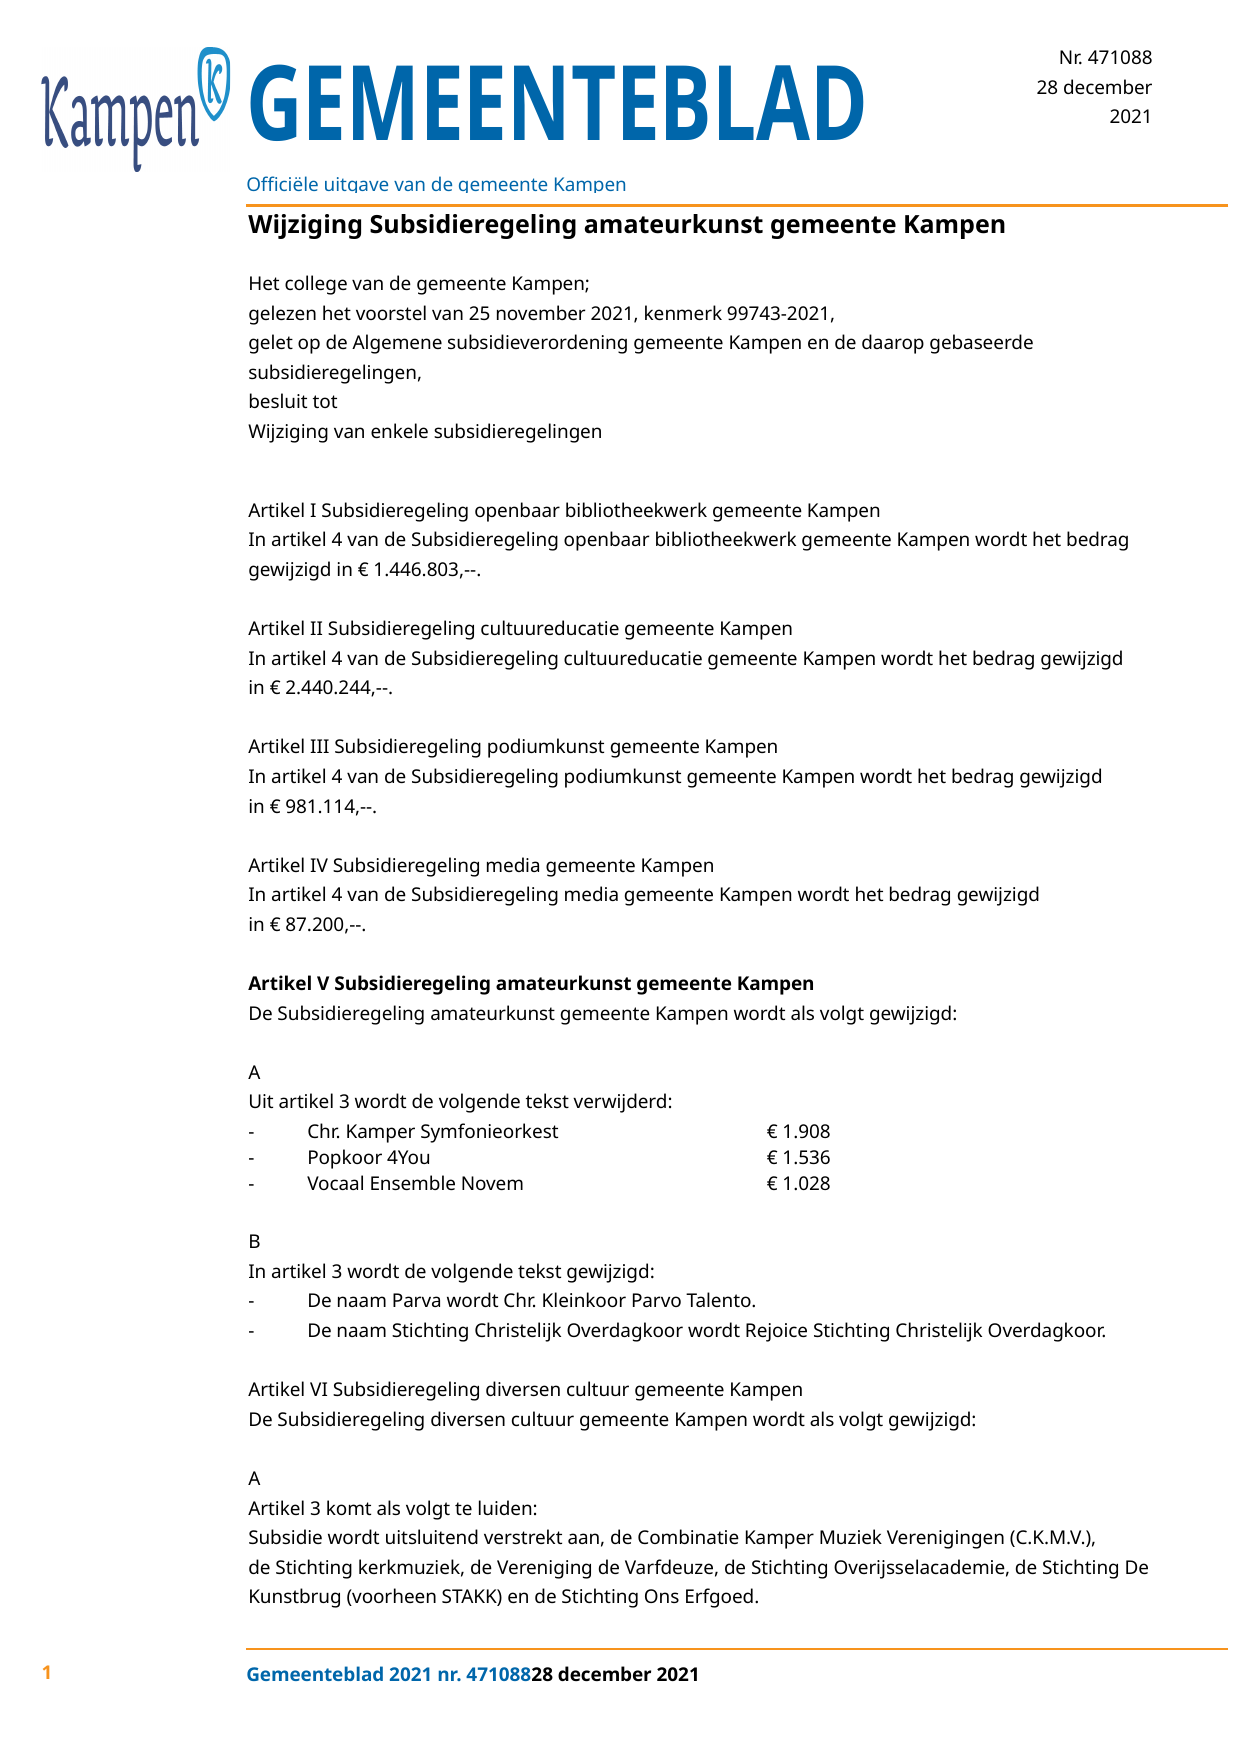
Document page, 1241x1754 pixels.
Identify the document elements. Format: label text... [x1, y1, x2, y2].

text Wijziging van enkele subsidieregelingen [248, 418, 1152, 444]
text gelezen het voorstel van 25 november 2021, kenmerk 99743-2021, [248, 300, 1152, 326]
text In artikel 4 van de Subsidieregeling podiumkunst gemeente Kampen wordt het bedrag gewijzigd [248, 763, 1152, 789]
text Het college van de gemeente Kampen; [248, 270, 1152, 296]
text In artikel 4 van de Subsidieregeling cultuureducatie gemeente Kampen wordt het bedrag gewijzigd [248, 645, 1152, 671]
text Subsidie wordt uitsluitend verstrekt aan, de Combinatie Kamper Muziek Verenigingen (C.K.M.V.), [248, 1524, 1152, 1550]
text in € 2.440.244,--. [248, 674, 1152, 700]
picture [41, 47, 231, 172]
text subsidieregelingen, [248, 359, 1152, 385]
text A [248, 1059, 1152, 1085]
text Artikel VI Subsidieregeling diversen cultuur gemeente Kampen [248, 1376, 1152, 1402]
text A [248, 1465, 1152, 1491]
text besluit tot [248, 389, 1152, 414]
text in € 981.114,--. [248, 793, 1152, 819]
text B [248, 1228, 1152, 1254]
text Artikel 3 komt als volgt te luiden: [248, 1495, 1152, 1520]
table_cell Vocaal Ensemble Novem [248, 1170, 767, 1196]
text Artikel II Subsidieregeling cultuureducatie gemeente Kampen [248, 615, 1152, 641]
list De naam Parva wordt Chr. Kleinkoor Parvo Talento. [248, 1288, 1152, 1313]
table_cell € 1.028 [767, 1170, 1152, 1196]
text Artikel V Subsidieregeling amateurkunst gemeente Kampen [248, 970, 1152, 996]
text Artikel IV Subsidieregeling media gemeente Kampen [248, 852, 1152, 878]
text De Subsidieregeling diversen cultuur gemeente Kampen wordt als volgt gewijzigd: [248, 1406, 1152, 1432]
text In artikel 4 van de Subsidieregeling openbaar bibliotheekwerk gemeente Kampen wordt het bedrag gewijzigd in € 1.446.803,--. [248, 527, 1152, 582]
table_header Chr. Kamper Symfonieorkest [248, 1119, 767, 1144]
text In artikel 4 van de Subsidieregeling media gemeente Kampen wordt het bedrag gewijzigd [248, 882, 1152, 907]
text gelet op de Algemene subsidieverordening gemeente Kampen en de daarop gebaseerde [248, 329, 1152, 355]
text Wijziging Subsidieregeling amateurkunst gemeente Kampen [248, 207, 1152, 241]
text De Subsidieregeling amateurkunst gemeente Kampen wordt als volgt gewijzigd: [248, 1000, 1152, 1026]
text Uit artikel 3 wordt de volgende tekst verwijderd: [248, 1089, 1152, 1114]
table_header € 1.908 [767, 1119, 1152, 1144]
table_cell Popkoor 4You [248, 1144, 767, 1170]
text Artikel III Subsidieregeling podiumkunst gemeente Kampen [248, 734, 1152, 759]
table_cell € 1.536 [767, 1144, 1152, 1170]
list De naam Stichting Christelijk Overdagkoor wordt Rejoice Stichting Christelijk Overdagkoor. [248, 1317, 1152, 1343]
text in € 87.200,--. [248, 911, 1152, 937]
text de Stichting kerkmuziek, de Vereniging de Varfdeuze, de Stichting Overijsselacademie, de Stichting De Kunstbrug (voorheen STAKK) en de Stichting Ons Erfgoed. [248, 1554, 1152, 1609]
text In artikel 3 wordt de volgende tekst gewijzigd: [248, 1258, 1152, 1284]
text Artikel I Subsidieregeling openbaar bibliotheekwerk gemeente Kampen [248, 497, 1152, 523]
